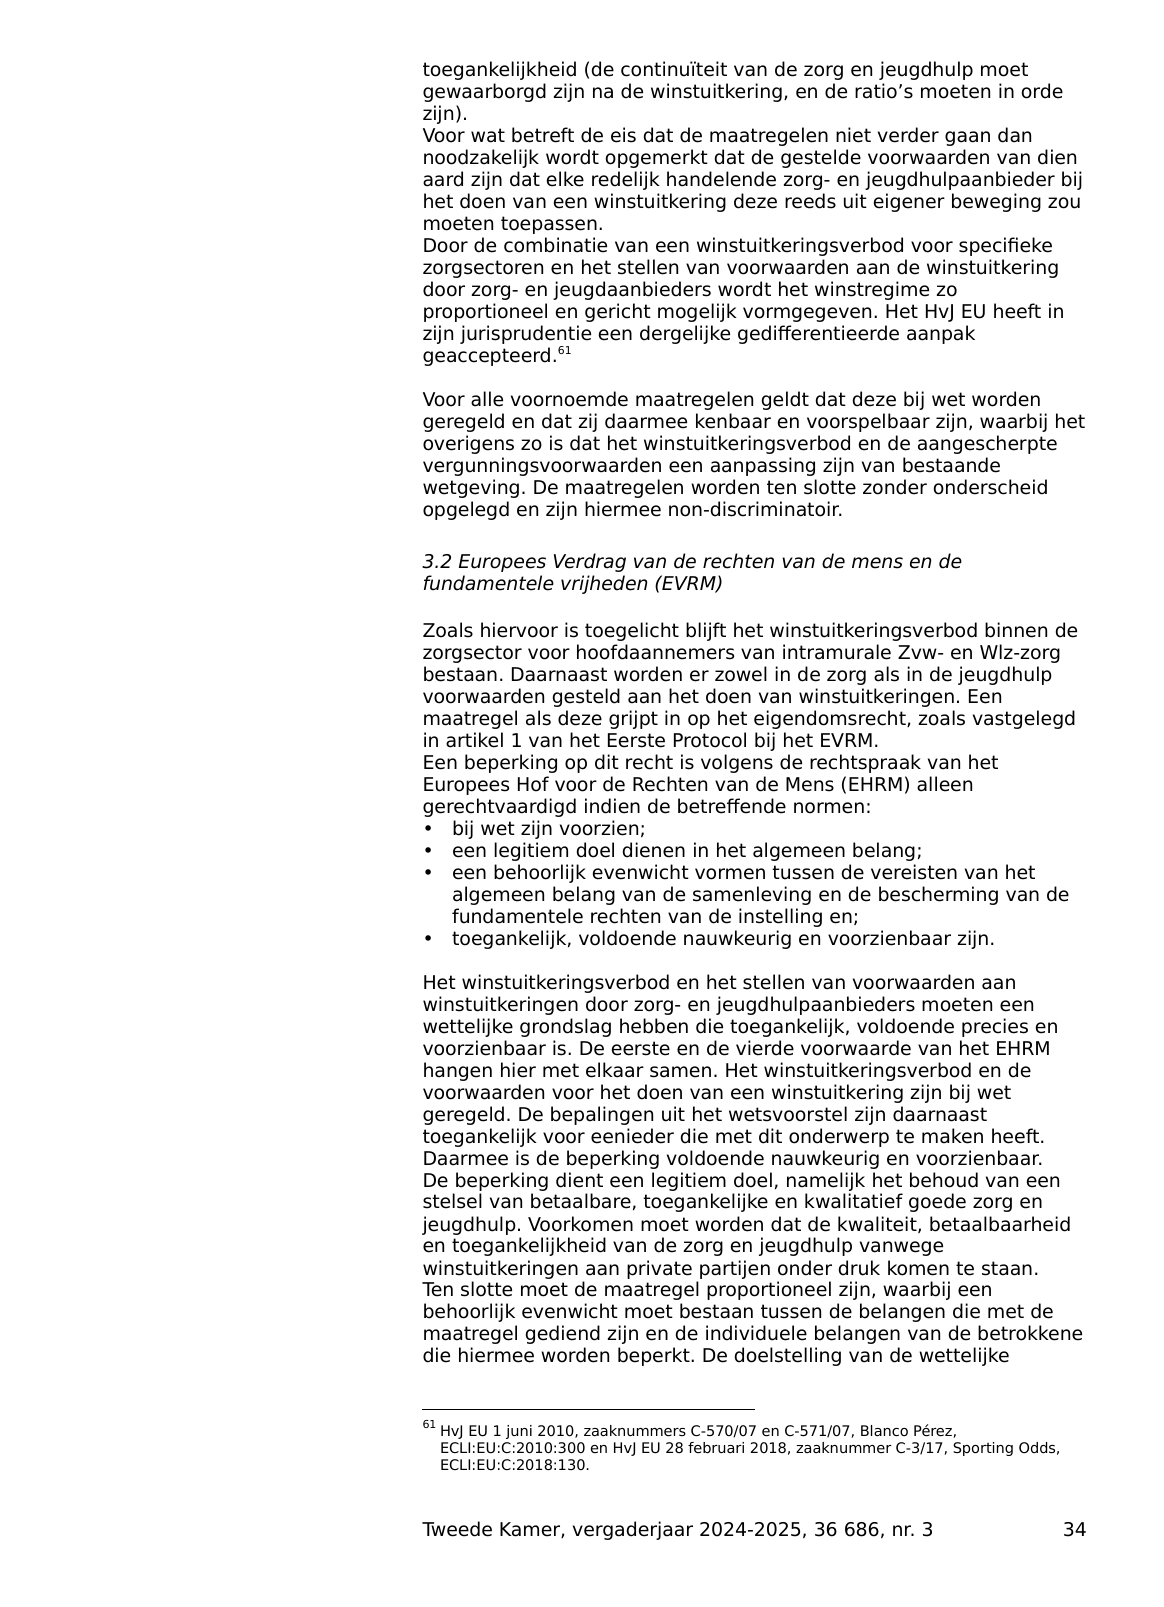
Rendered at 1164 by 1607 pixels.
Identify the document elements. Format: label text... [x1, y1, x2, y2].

text Het winstuitkeringsverbod en het stellen van voorwaarden aan winstuitkeringen door zorg- en jeugdhulpaanbieders moeten een wettelijke grondslag hebben die toegankelijk, voldoende precies en voorzienbaar is. De eerste en de vierde voorwaarde van het EHRM hangen hier met elkaar samen. Het winstuitkeringsverbod en de voorwaarden voor het doen van een winstuitkering zijn bij wet geregeld. De bepalingen uit het wetsvoorstel zijn daarnaast toegankelijk voor eenieder die met dit onderwerp te maken heeft. Daarmee is de beperking voldoende nauwkeurig en voorzienbaar. [422, 972, 1087, 1169]
subtitle 3.2 Europees Verdrag van de rechten van de mens en de fundamentele vrijheden (EVRM) [422, 551, 1087, 595]
text Door de combinatie van een winstuitkeringsverbod voor specifieke zorgsectoren en het stellen van voorwaarden aan de winstuitkering door zorg- en jeugdaanbieders wordt het winstregime zo proportioneel en gericht mogelijk vormgegeven. Het HvJ EU heeft in zijn jurisprudentie een dergelijke gedifferentieerde aanpak geaccepteerd. [422, 235, 1087, 367]
text Ten slotte moet de maatregel proportioneel zijn, waarbij een behoorlijk evenwicht moet bestaan tussen de belangen die met de maatregel gediend zijn en de individuele belangen van de betrokkene die hiermee worden beperkt. De doelstelling van de wettelijke [422, 1279, 1087, 1367]
text • bij wet zijn voorzien; [422, 818, 1087, 839]
text • toegankelijk, voldoende nauwkeurig en voorzienbaar zijn. [422, 927, 1087, 949]
text • een behoorlijk evenwicht vormen tussen de vereisten van het algemeen belang van de samenleving en de bescherming van de fundamentele rechten van de instelling en; [422, 862, 1087, 927]
text Een beperking op dit recht is volgens de rechtspraak van het Europees Hof voor de Rechten van de Mens (EHRM) alleen gerechtvaardigd indien de betreffende normen: [422, 752, 1087, 818]
text Zoals hiervoor is toegelicht blijft het winstuitkeringsverbod binnen de zorgsector voor hoofdaannemers van intramurale Zvw- en Wlz-zorg bestaan. Daarnaast worden er zowel in de zorg als in de jeugdhulp voorwaarden gesteld aan het doen van winstuitkeringen. Een maatregel als deze grijpt in op het eigendomsrecht, zoals vastgelegd in artikel 1 van het Eerste Protocol bij het EVRM. [422, 620, 1087, 752]
text Voor wat betreft de eis dat de maatregelen niet verder gaan dan noodzakelijk wordt opgemerkt dat de gestelde voorwaarden van dien aard zijn dat elke redelijk handelende zorg- en jeugdhulpaanbieder bij het doen van een winstuitkering deze reeds uit eigener beweging zou moeten toepassen. [422, 125, 1087, 235]
text • een legitiem doel dienen in het algemeen belang; [422, 839, 1087, 862]
text De beperking dient een legitiem doel, namelijk het behoud van een stelsel van betaalbare, toegankelijke en kwalitatief goede zorg en jeugdhulp. Voorkomen moet worden dat de kwaliteit, betaalbaarheid en toegankelijkheid van de zorg en jeugdhulp vanwege winstuitkeringen aan private partijen onder druk komen te staan. [422, 1169, 1087, 1279]
text toegankelijkheid (de continuïteit van de zorg en jeugdhulp moet gewaarborgd zijn na de winstuitkering, en de ratio’s moeten in orde zijn). [422, 59, 1087, 125]
text Voor alle voornoemde maatregelen geldt dat deze bij wet worden geregeld en dat zij daarmee kenbaar en voorspelbaar zijn, waarbij het overigens zo is dat het winstuitkeringsverbod en de aangescherpte vergunningsvoorwaarden een aanpassing zijn van bestaande wetgeving. De maatregelen worden ten slotte zonder onderscheid opgelegd en zijn hiermee non-discriminatoir. [422, 389, 1087, 521]
text HvJ EU 1 juni 2010, zaaknummers C-570/07 en C-571/07, Blanco Pérez, ECLI:EU:C:2010:300 en HvJ EU 28 februari 2018, zaaknummer C-3/17, Sporting Odds, ECLI:EU:C:2018:130. [422, 1418, 1087, 1474]
